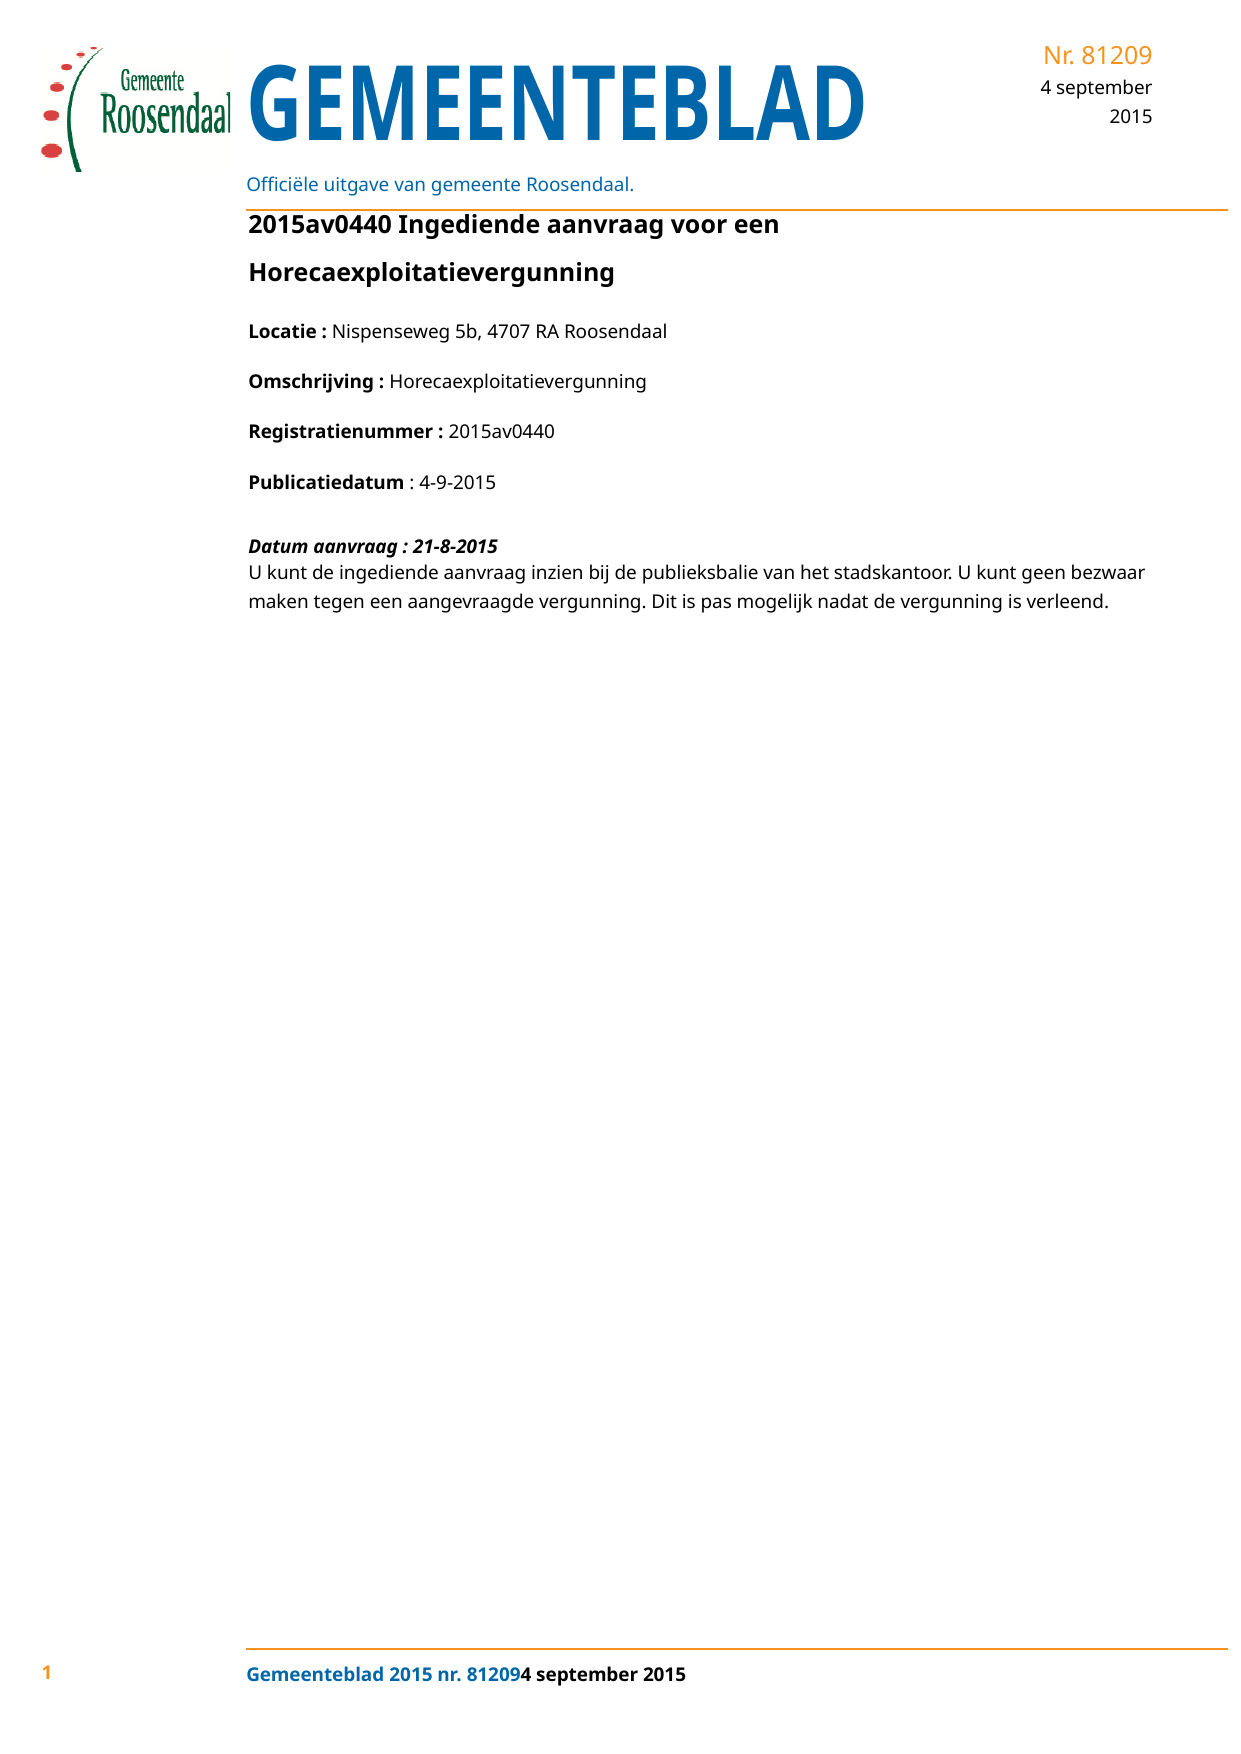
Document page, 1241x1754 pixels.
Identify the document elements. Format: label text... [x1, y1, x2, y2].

text Datum aanvraag : 21-8-2015 [248, 533, 1152, 559]
text U kunt de ingediende aanvraag inzien bij de publieksbalie van het stadskantoor. U kunt geen bezwaar maken tegen een aangevraagde vergunning. Dit is pas mogelijk nadat de vergunning is verleend. [248, 559, 1152, 614]
picture [41, 47, 231, 172]
text Omschrijving : Horecaexploitatievergunning [248, 368, 1152, 394]
text 2015av0440 Ingediende aanvraag voor een Horecaexploitatievergunning [248, 211, 1152, 288]
text Publicatiedatum : 4-9-2015 [248, 469, 1152, 495]
text Locatie : Nispenseweg 5b, 4707 RA Roosendaal [248, 318, 1152, 344]
text Registratienummer : 2015av0440 [248, 419, 1152, 444]
